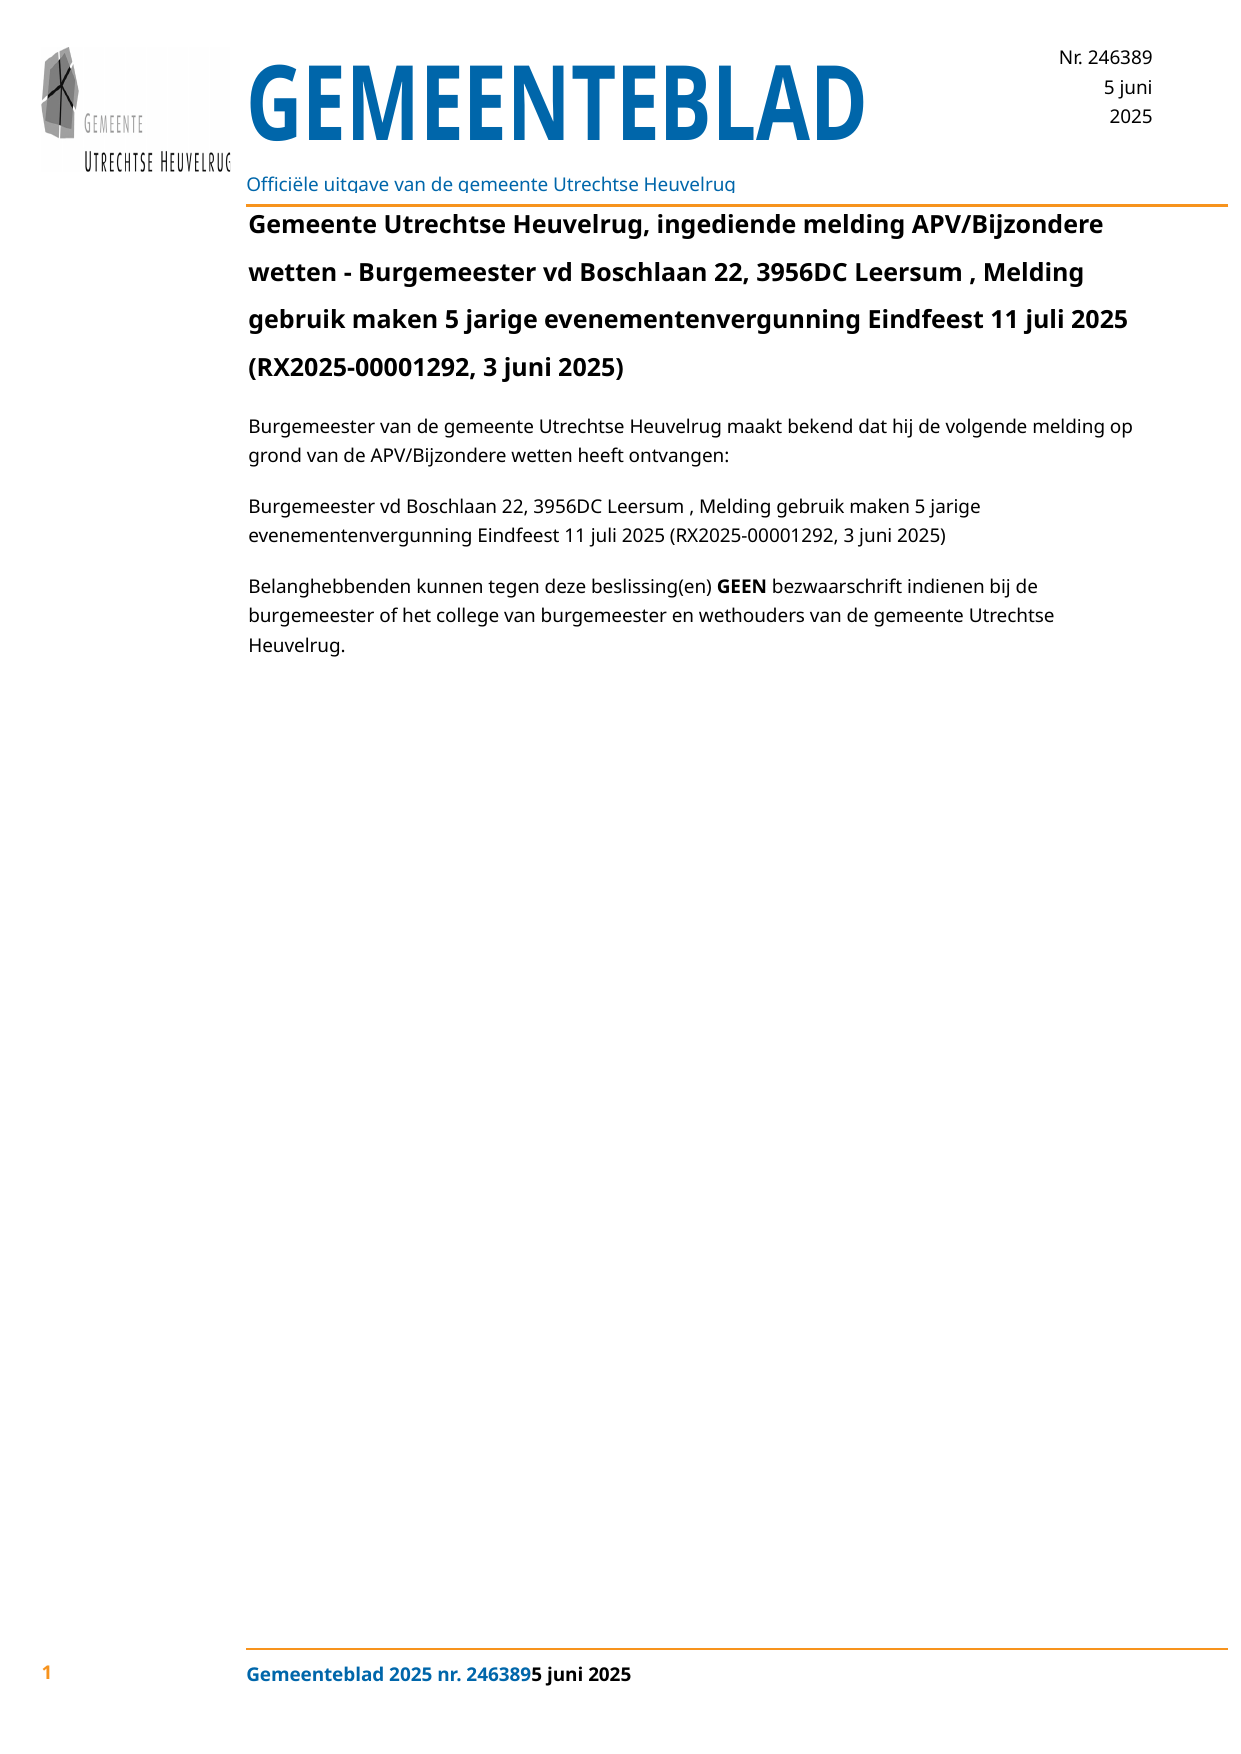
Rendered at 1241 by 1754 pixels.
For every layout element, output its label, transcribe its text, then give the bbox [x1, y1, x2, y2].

text Burgemeester van de gemeente Utrechtse Heuvelrug maakt bekend dat hij de volgende melding op grond van de APV/Bijzondere wetten heeft ontvangen: [248, 413, 1152, 468]
text Burgemeester vd Boschlaan 22, 3956DC Leersum , Melding gebruik maken 5 jarige evenementenvergunning Eindfeest 11 juli 2025 (RX2025-00001292, 3 juni 2025) [248, 493, 1152, 548]
text Gemeente Utrechtse Heuvelrug, ingediende melding APV/Bijzondere wetten - Burgemeester vd Boschlaan 22, 3956DC Leersum , Melding gebruik maken 5 jarige evenementenvergunning Eindfeest 11 juli 2025 (RX2025-00001292, 3 juni 2025) [248, 207, 1152, 384]
picture [41, 47, 231, 172]
text Belanghebbenden kunnen tegen deze beslissing(en) GEEN bezwaarschrift indienen bij de burgemeester of het college van burgemeester en wethouders van de gemeente Utrechtse Heuvelrug. [248, 573, 1152, 658]
